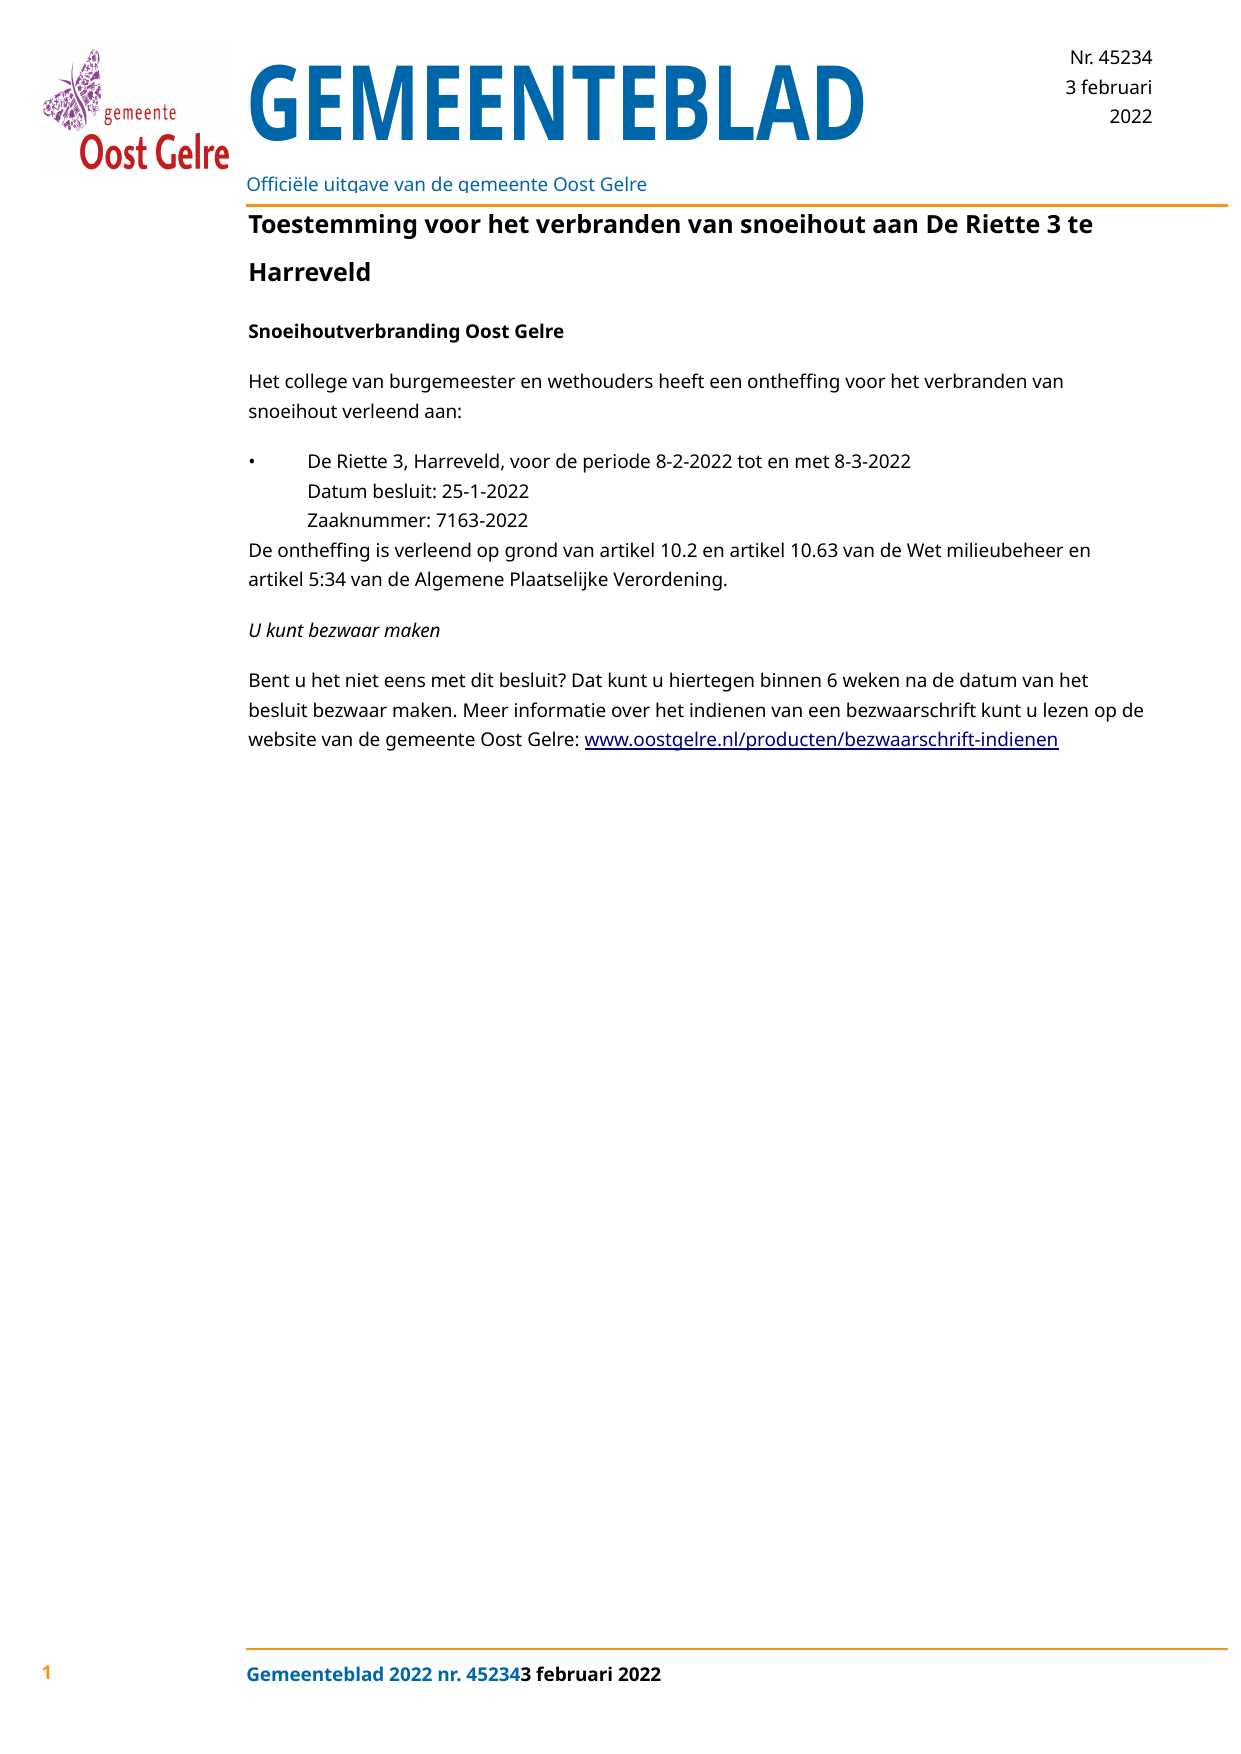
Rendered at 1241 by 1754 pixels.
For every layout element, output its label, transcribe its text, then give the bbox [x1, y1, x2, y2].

list Zaaknummer: 7163-2022 [248, 507, 1152, 533]
text Bent u het niet eens met dit besluit? Dat kunt u hiertegen binnen 6 weken na de datum van het besluit bezwaar maken. Meer informatie over het indienen van een bezwaarschrift kunt u lezen op de website van de gemeente Oost Gelre: www.oostgelre.nl/producten/bezwaarschrift-indienen [248, 667, 1152, 752]
text Toestemming voor het verbranden van snoeihout aan De Riette 3 te Harreveld [248, 207, 1152, 288]
text Het college van burgemeester en wethouders heeft een ontheffing voor het verbranden van snoeihout verleend aan: [248, 368, 1152, 424]
list Datum besluit: 25-1-2022 [248, 478, 1152, 504]
text De ontheffing is verleend op grond van artikel 10.2 en artikel 10.63 van de Wet milieubeheer en artikel 5:34 van de Algemene Plaatselijke Verordening. [248, 537, 1152, 592]
list De Riette 3, Harreveld, voor de periode 8-2-2022 tot en met 8-3-2022 [248, 448, 1152, 474]
picture [41, 47, 231, 172]
text U kunt bezwaar maken [248, 617, 1152, 643]
text Snoeihoutverbranding Oost Gelre [248, 318, 1152, 344]
